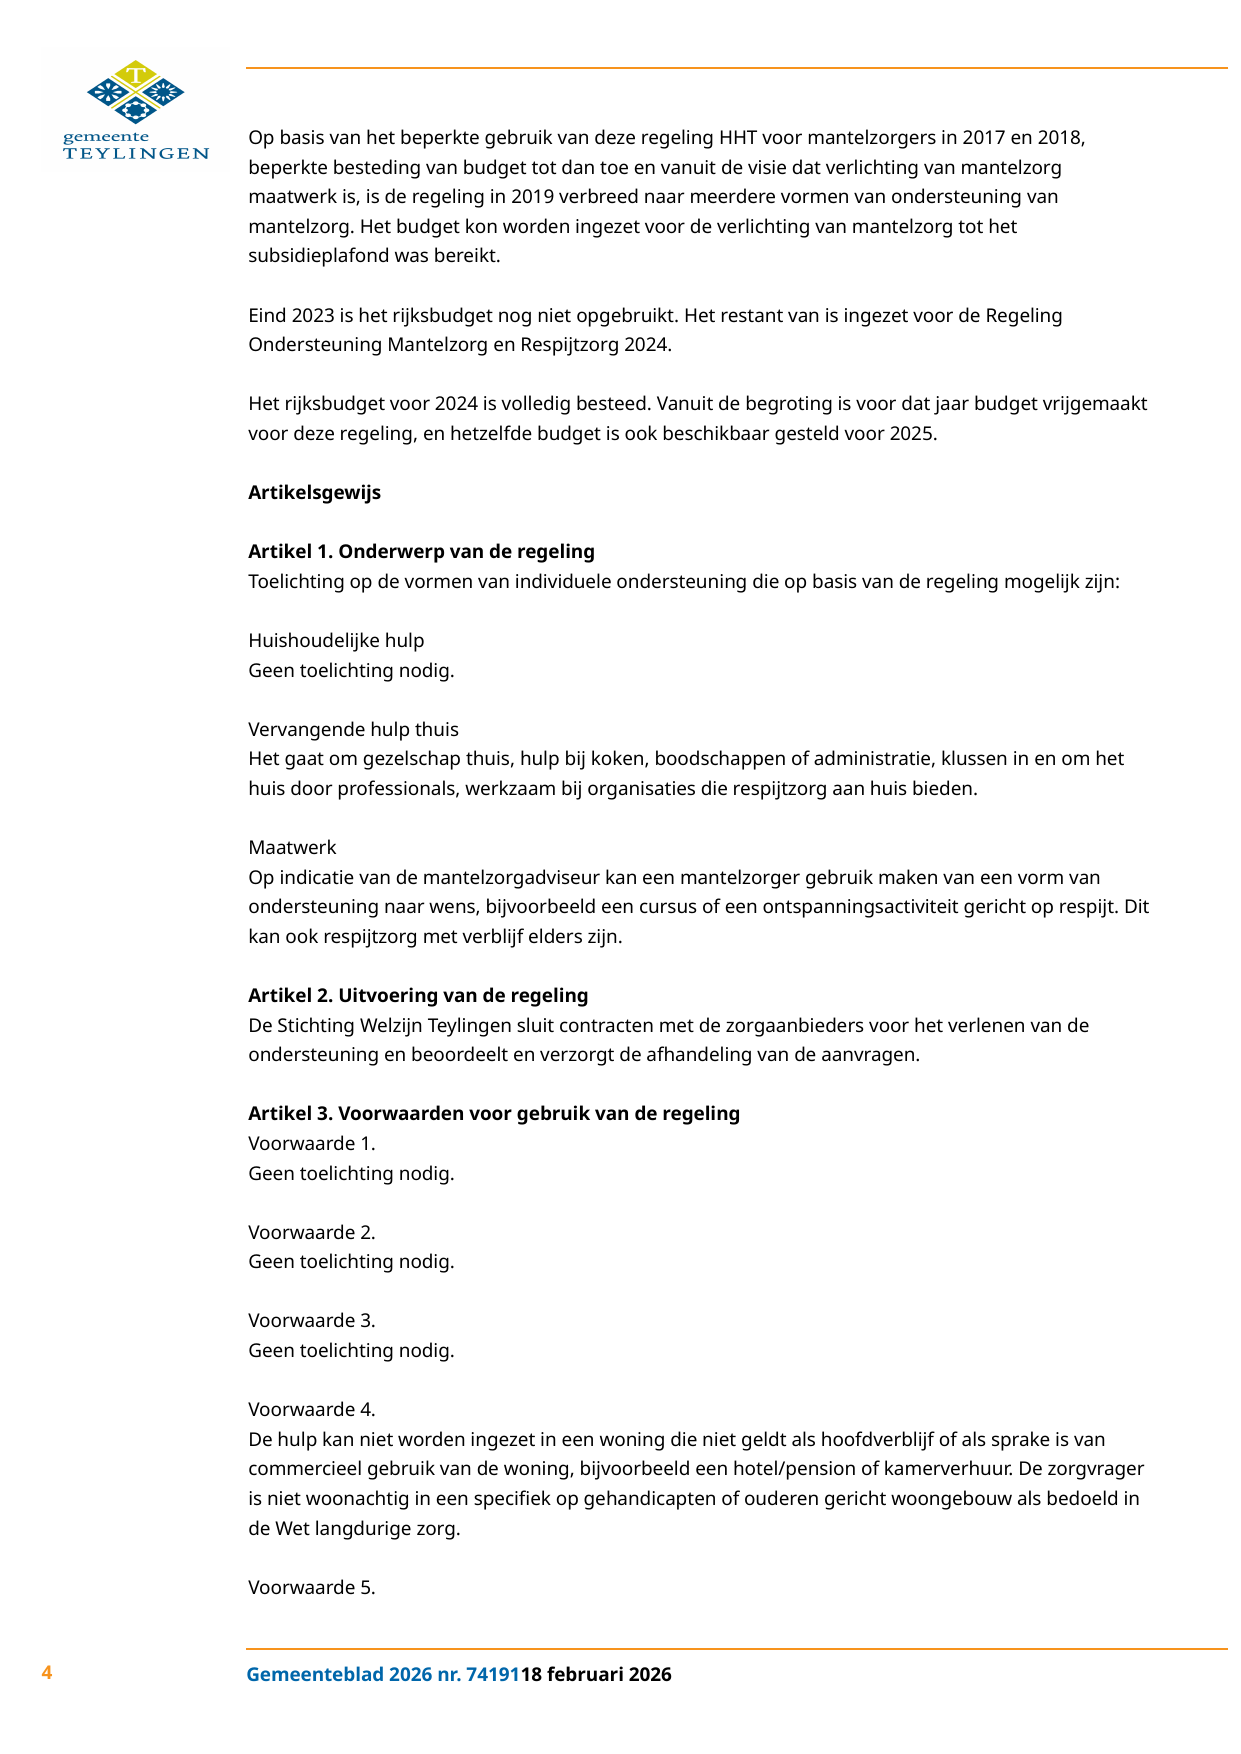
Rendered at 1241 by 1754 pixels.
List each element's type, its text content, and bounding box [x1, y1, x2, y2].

text Artikel 1. Onderwerp van de regeling [248, 538, 1152, 564]
text Voorwaarde 5. [248, 1574, 1152, 1600]
text Geen toelichting nodig. [248, 1160, 1152, 1186]
text Geen toelichting nodig. [248, 1248, 1152, 1274]
text Op basis van het beperkte gebruik van deze regeling HHT voor mantelzorgers in 2017 en 2018, beperkte besteding van budget tot dan toe en vanuit de visie dat verlichting van mantelzorg maatwerk is, is de regeling in 2019 verbreed naar meerdere vormen van ondersteuning van mantelzorg. Het budget kon worden ingezet voor de verlichting van mantelzorg tot het subsidieplafond was bereikt. [248, 124, 1152, 268]
text Vervangende hulp thuis [248, 716, 1152, 742]
text Het gaat om gezelschap thuis, hulp bij koken, boodschappen of administratie, klussen in en om het huis door professionals, werkzaam bij organisaties die respijtzorg aan huis bieden. [248, 746, 1152, 801]
text Toelichting op de vormen van individuele ondersteuning die op basis van de regeling mogelijk zijn: [248, 568, 1152, 594]
text De Stichting Welzijn Teylingen sluit contracten met de zorgaanbieders voor het verlenen van de ondersteuning en beoordeelt en verzorgt de afhandeling van de aanvragen. [248, 1012, 1152, 1067]
text Op indicatie van de mantelzorgadviseur kan een mantelzorger gebruik maken van een vorm van ondersteuning naar wens, bijvoorbeeld een cursus of een ontspanningsactiviteit gericht op respijt. Dit kan ook respijtzorg met verblijf elders zijn. [248, 864, 1152, 949]
text Voorwaarde 4. [248, 1396, 1152, 1422]
text Geen toelichting nodig. [248, 1337, 1152, 1363]
text Huishoudelijke hulp [248, 627, 1152, 653]
text Voorwaarde 3. [248, 1308, 1152, 1333]
picture [41, 47, 231, 172]
text Eind 2023 is het rijksbudget nog niet opgebruikt. Het restant van is ingezet voor de Regeling Ondersteuning Mantelzorg en Respijtzorg 2024. [248, 302, 1152, 357]
text Geen toelichting nodig. [248, 657, 1152, 683]
text Maatwerk [248, 834, 1152, 860]
text Artikel 2. Uitvoering van de regeling [248, 982, 1152, 1008]
text Artikelsgewijs [248, 479, 1152, 505]
text De hulp kan niet worden ingezet in een woning die niet geldt als hoofdverblijf of als sprake is van commercieel gebruik van de woning, bijvoorbeeld een hotel/pension of kamerverhuur. De zorgvrager is niet woonachtig in een specifiek op gehandicapten of ouderen gericht woongebouw als bedoeld in de Wet langdurige zorg. [248, 1426, 1152, 1541]
text Artikel 3. Voorwaarden voor gebruik van de regeling [248, 1101, 1152, 1126]
text Voorwaarde 1. [248, 1130, 1152, 1156]
text Het rijksbudget voor 2024 is volledig besteed. Vanuit de begroting is voor dat jaar budget vrijgemaakt voor deze regeling, en hetzelfde budget is ook beschikbaar gesteld voor 2025. [248, 391, 1152, 446]
text Voorwaarde 2. [248, 1219, 1152, 1245]
